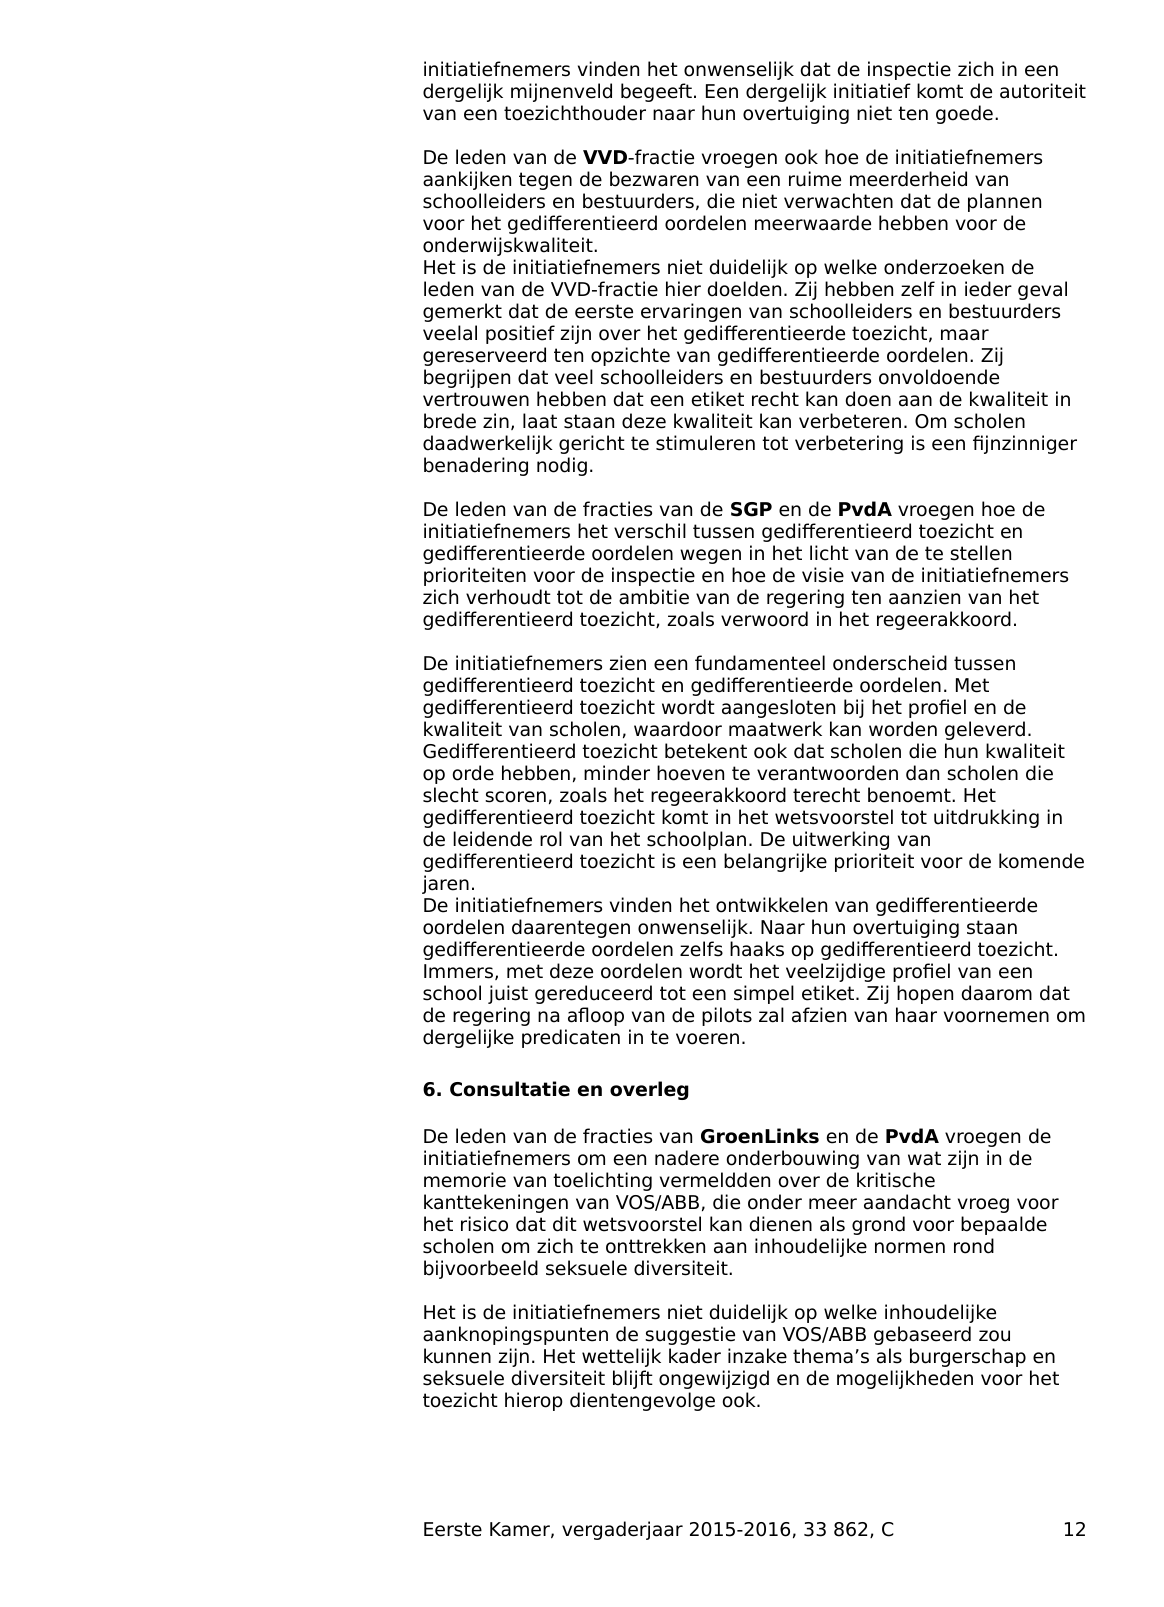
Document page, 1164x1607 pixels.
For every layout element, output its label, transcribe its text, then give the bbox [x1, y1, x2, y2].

text De initiatiefnemers vinden het ontwikkelen van gedifferentieerde oordelen daarentegen onwenselijk. Naar hun overtuiging staan gedifferentieerde oordelen zelfs haaks op gedifferentieerd toezicht. Immers, met deze oordelen wordt het veelzijdige profiel van een school juist gereduceerd tot een simpel etiket. Zij hopen daarom dat de regering na afloop van de pilots zal afzien van haar voornemen om dergelijke predicaten in te voeren. [422, 895, 1087, 1049]
text Het is de initiatiefnemers niet duidelijk op welke onderzoeken de leden van de VVD-fractie hier doelden. Zij hebben zelf in ieder geval gemerkt dat de eerste ervaringen van schoolleiders en bestuurders veelal positief zijn over het gedifferentieerde toezicht, maar gereserveerd ten opzichte van gedifferentieerde oordelen. Zij begrijpen dat veel schoolleiders en bestuurders onvoldoende vertrouwen hebben dat een etiket recht kan doen aan de kwaliteit in brede zin, laat staan deze kwaliteit kan verbeteren. Om scholen daadwerkelijk gericht te stimuleren tot verbetering is een fijnzinniger benadering nodig. [422, 257, 1087, 477]
text Het is de initiatiefnemers niet duidelijk op welke inhoudelijke aanknopingspunten de suggestie van VOS/ABB gebaseerd zou kunnen zijn. Het wettelijk kader inzake thema’s als burgerschap en seksuele diversiteit blijft ongewijzigd en de mogelijkheden voor het toezicht hierop dientengevolge ook. [422, 1302, 1087, 1412]
text initiatiefnemers vinden het onwenselijk dat de inspectie zich in een dergelijk mijnenveld begeeft. Een dergelijk initiatief komt de autoriteit van een toezichthouder naar hun overtuiging niet ten goede. [422, 59, 1087, 125]
text De leden van de VVD-fractie vroegen ook hoe de initiatiefnemers aankijken tegen de bezwaren van een ruime meerderheid van schoolleiders en bestuurders, die niet verwachten dat de plannen voor het gedifferentieerd oordelen meerwaarde hebben voor de onderwijskwaliteit. [422, 147, 1087, 257]
subtitle 6. Consultatie en overleg [422, 1079, 1087, 1101]
text De leden van de fracties van GroenLinks en de PvdA vroegen de initiatiefnemers om een nadere onderbouwing van wat zijn in de memorie van toelichting vermeldden over de kritische kanttekeningen van VOS/ABB, die onder meer aandacht vroeg voor het risico dat dit wetsvoorstel kan dienen als grond voor bepaalde scholen om zich te onttrekken aan inhoudelijke normen rond bijvoorbeeld seksuele diversiteit. [422, 1126, 1087, 1279]
text De leden van de fracties van de SGP en de PvdA vroegen hoe de initiatiefnemers het verschil tussen gedifferentieerd toezicht en gedifferentieerde oordelen wegen in het licht van de te stellen prioriteiten voor de inspectie en hoe de visie van de initiatiefnemers zich verhoudt tot de ambitie van de regering ten aanzien van het gedifferentieerd toezicht, zoals verwoord in het regeerakkoord. [422, 499, 1087, 631]
text De initiatiefnemers zien een fundamenteel onderscheid tussen gedifferentieerd toezicht en gedifferentieerde oordelen. Met gedifferentieerd toezicht wordt aangesloten bij het profiel en de kwaliteit van scholen, waardoor maatwerk kan worden geleverd. Gedifferentieerd toezicht betekent ook dat scholen die hun kwaliteit op orde hebben, minder hoeven te verantwoorden dan scholen die slecht scoren, zoals het regeerakkoord terecht benoemt. Het gedifferentieerd toezicht komt in het wetsvoorstel tot uitdrukking in de leidende rol van het schoolplan. De uitwerking van gedifferentieerd toezicht is een belangrijke prioriteit voor de komende jaren. [422, 653, 1087, 895]
